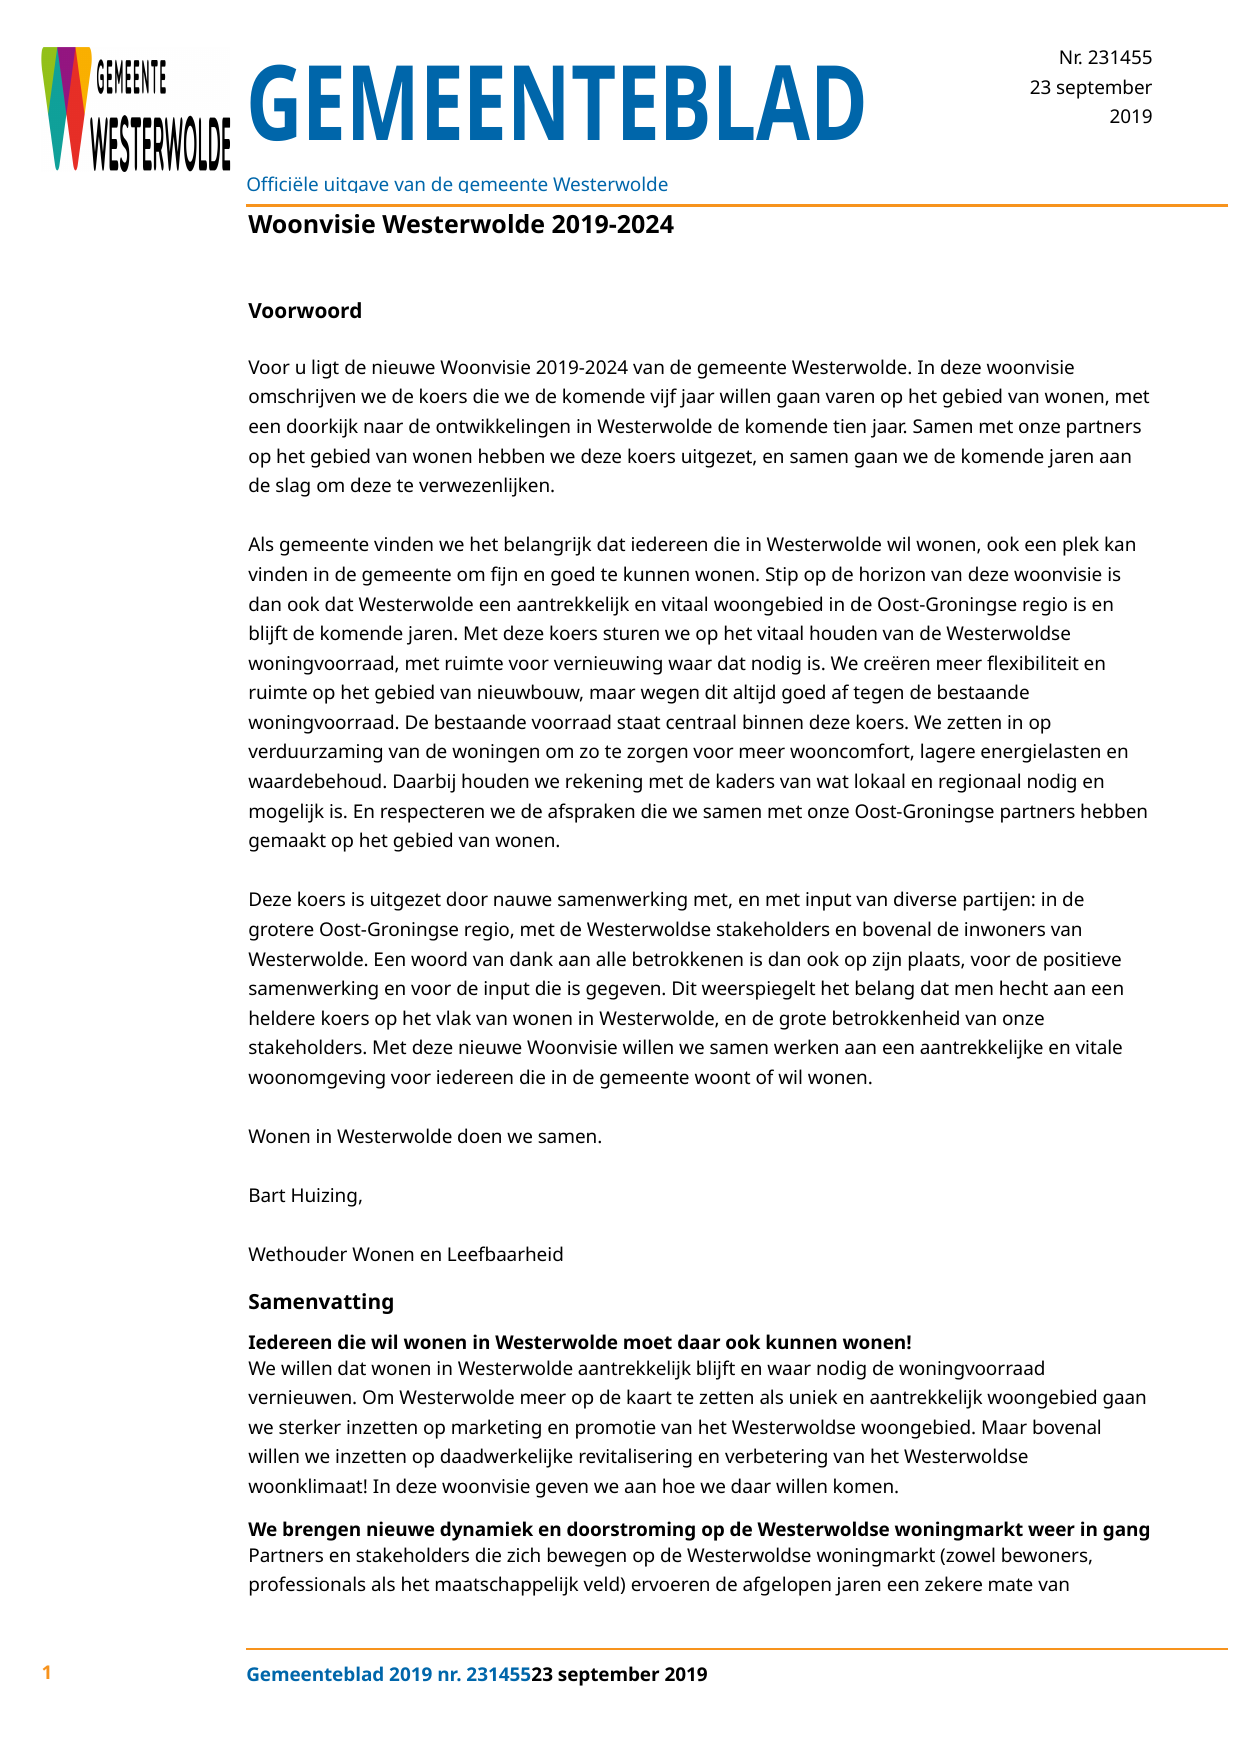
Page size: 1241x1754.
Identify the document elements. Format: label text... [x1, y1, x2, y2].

text Woonvisie Westerwolde 2019-2024 [248, 207, 1152, 241]
text We brengen nieuwe dynamiek en doorstroming op de Westerwoldse woningmarkt weer in gang [248, 1516, 1152, 1542]
text Voor u ligt de nieuwe Woonvisie 2019-2024 van de gemeente Westerwolde. In deze woonvisie omschrijven we de koers die we de komende vijf jaar willen gaan varen op het gebied van wonen, met een doorkijk naar de ontwikkelingen in Westerwolde de komende tien jaar. Samen met onze partners op het gebied van wonen hebben we deze koers uitgezet, en samen gaan we de komende jaren aan de slag om deze te verwezenlijken. [248, 354, 1152, 498]
text We willen dat wonen in Westerwolde aantrekkelijk blijft en waar nodig de woningvoorraad vernieuwen. Om Westerwolde meer op de kaart te zetten als uniek en aantrekkelijk woongebied gaan we sterker inzetten op marketing en promotie van het Westerwoldse woongebied. Maar bovenal willen we inzetten op daadwerkelijke revitalisering en verbetering van het Westerwoldse woonklimaat! In deze woonvisie geven we aan hoe we daar willen komen. [248, 1355, 1152, 1499]
picture [41, 47, 231, 172]
text Samenvatting [248, 1287, 1152, 1316]
text Voorwoord [248, 296, 1152, 324]
text Als gemeente vinden we het belangrijk dat iedereen die in Westerwolde wil wonen, ook een plek kan vinden in de gemeente om fijn en goed te kunnen wonen. Stip op de horizon van deze woonvisie is dan ook dat Westerwolde een aantrekkelijk en vitaal woongebied in de Oost-Groningse regio is en blijft de komende jaren. Met deze koers sturen we op het vitaal houden van de Westerwoldse woningvoorraad, met ruimte voor vernieuwing waar dat nodig is. We creëren meer flexibiliteit en ruimte op het gebied van nieuwbouw, maar wegen dit altijd goed af tegen de bestaande woningvoorraad. De bestaande voorraad staat centraal binnen deze koers. We zetten in op verduurzaming van de woningen om zo te zorgen voor meer wooncomfort, lagere energielasten en waardebehoud. Daarbij houden we rekening met de kaders van wat lokaal en regionaal nodig en mogelijk is. En respecteren we de afspraken die we samen met onze Oost-Groningse partners hebben gemaakt op het gebied van wonen. [248, 532, 1152, 853]
text Iedereen die wil wonen in Westerwolde moet daar ook kunnen wonen! [248, 1329, 1152, 1355]
text Wethouder Wonen en Leefbaarheid [248, 1242, 1152, 1267]
text Deze koers is uitgezet door nauwe samenwerking met, en met input van diverse partijen: in de grotere Oost-Groningse regio, met de Westerwoldse stakeholders en bovenal de inwoners van Westerwolde. Een woord van dank aan alle betrokkenen is dan ook op zijn plaats, voor de positieve samenwerking en voor de input die is gegeven. Dit weerspiegelt het belang dat men hecht aan een heldere koers op het vlak van wonen in Westerwolde, en de grote betrokkenheid van onze stakeholders. Met deze nieuwe Woonvisie willen we samen werken aan een aantrekkelijke en vitale woonomgeving voor iedereen die in de gemeente woont of wil wonen. [248, 887, 1152, 1090]
text Partners en stakeholders die zich bewegen op de Westerwoldse woningmarkt (zowel bewoners, professionals als het maatschappelijk veld) ervoeren de afgelopen jaren een zekere mate van [248, 1542, 1152, 1597]
text Bart Huizing, [248, 1182, 1152, 1208]
text Wonen in Westerwolde doen we samen. [248, 1123, 1152, 1149]
